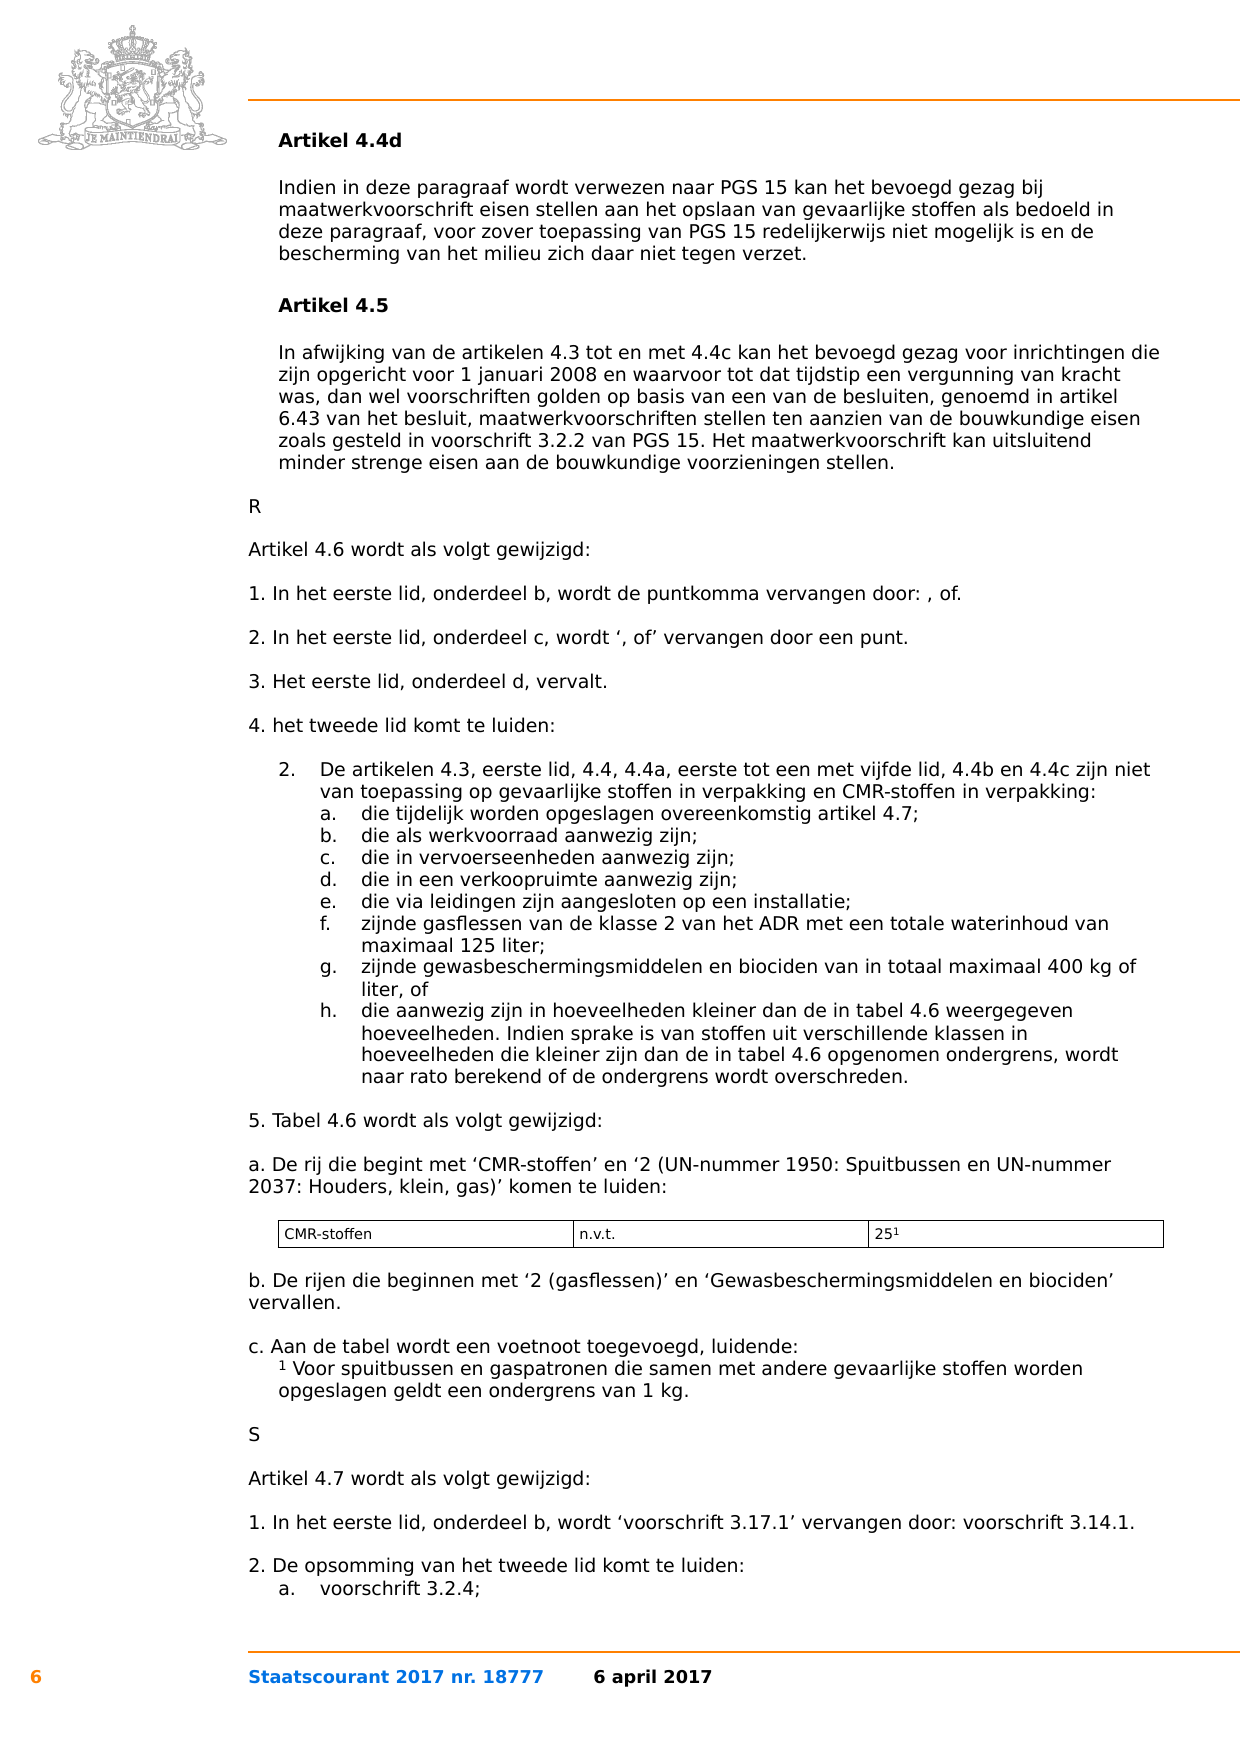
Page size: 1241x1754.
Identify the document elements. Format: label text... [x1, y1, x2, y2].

text 1 Voor spuitbussen en gaspatronen die samen met andere gevaarlijke stoffen worden opgeslagen geldt een ondergrens van 1 kg. [278, 1358, 1163, 1402]
text Artikel 4.6 wordt als volgt gewijzigd: [248, 539, 1163, 561]
text 2. De opsomming van het tweede lid komt te luiden: [248, 1555, 1163, 1577]
text 2. In het eerste lid, onderdeel c, wordt ‘, of’ vervangen door een punt. [248, 627, 1163, 649]
picture [38, 25, 227, 150]
text 1. In het eerste lid, onderdeel b, wordt de puntkomma vervangen door: , of. [248, 583, 1163, 605]
text c. die in vervoerseenheden aanwezig zijn; [319, 847, 1163, 868]
subtitle Artikel 4.5 [278, 295, 1163, 317]
text 2. De artikelen 4.3, eerste lid, 4.4, 4.4a, eerste tot een met vijfde lid, 4.4b en 4.4c zijn niet van toepassing op gevaarlijke stoffen in verpakking en CMR-stoffen in verpakking: [278, 759, 1163, 803]
text S [248, 1424, 1163, 1446]
text a. die tijdelijk worden opgeslagen overeenkomstig artikel 4.7; [319, 803, 1163, 824]
text g. zijnde gewasbeschermingsmiddelen en biociden van in totaal maximaal 400 kg of liter, of [319, 956, 1163, 1000]
table_header n.v.t. [574, 1221, 868, 1247]
text Indien in deze paragraaf wordt verwezen naar PGS 15 kan het bevoegd gezag bij maatwerkvoorschrift eisen stellen aan het opslaan van gevaarlijke stoffen als bedoeld in deze paragraaf, voor zover toepassing van PGS 15 redelijkerwijs niet mogelijk is en de bescherming van het milieu zich daar niet tegen verzet. [278, 177, 1163, 265]
text In afwijking van de artikelen 4.3 tot en met 4.4c kan het bevoegd gezag voor inrichtingen die zijn opgericht voor 1 januari 2008 en waarvoor tot dat tijdstip een vergunning van kracht was, dan wel voorschriften golden op basis van een van de besluiten, genoemd in artikel 6.43 van het besluit, maatwerkvoorschriften stellen ten aanzien van de bouwkundige eisen zoals gesteld in voorschrift 3.2.2 van PGS 15. Het maatwerkvoorschrift kan uitsluitend minder strenge eisen aan de bouwkundige voorzieningen stellen. [278, 342, 1163, 474]
text 4. het tweede lid komt te luiden: [248, 715, 1163, 737]
text h. die aanwezig zijn in hoeveelheden kleiner dan de in tabel 4.6 weergegeven hoeveelheden. Indien sprake is van stoffen uit verschillende klassen in hoeveelheden die kleiner zijn dan de in tabel 4.6 opgenomen ondergrens, wordt naar rato berekend of de ondergrens wordt overschreden. [319, 1000, 1163, 1088]
text 5. Tabel 4.6 wordt als volgt gewijzigd: [248, 1110, 1163, 1132]
text Artikel 4.7 wordt als volgt gewijzigd: [248, 1468, 1163, 1490]
text d. die in een verkoopruimte aanwezig zijn; [319, 868, 1163, 891]
table_header 251 [869, 1221, 1163, 1247]
text a. voorschrift 3.2.4; [278, 1577, 1163, 1599]
text b. De rijen die beginnen met ‘2 (gasflessen)’ en ‘Gewasbeschermingsmiddelen en biociden’ vervallen. [248, 1270, 1163, 1314]
text b. die als werkvoorraad aanwezig zijn; [319, 824, 1163, 847]
text 3. Het eerste lid, onderdeel d, vervalt. [248, 671, 1163, 693]
text a. De rij die begint met ‘CMR-stoffen’ en ‘2 (UN-nummer 1950: Spuitbussen en UN-nummer 2037: Houders, klein, gas)’ komen te luiden: [248, 1154, 1163, 1198]
text c. Aan de tabel wordt een voetnoot toegevoegd, luidende: [248, 1336, 1163, 1358]
subtitle Artikel 4.4d [278, 130, 1163, 152]
text 1. In het eerste lid, onderdeel b, wordt ‘voorschrift 3.17.1’ vervangen door: voorschrift 3.14.1. [248, 1512, 1163, 1533]
text R [248, 496, 1163, 517]
table_header CMR-stoffen [279, 1221, 573, 1247]
text f. zijnde gasflessen van de klasse 2 van het ADR met een totale waterinhoud van maximaal 125 liter; [319, 912, 1163, 956]
text e. die via leidingen zijn aangesloten op een installatie; [319, 891, 1163, 912]
